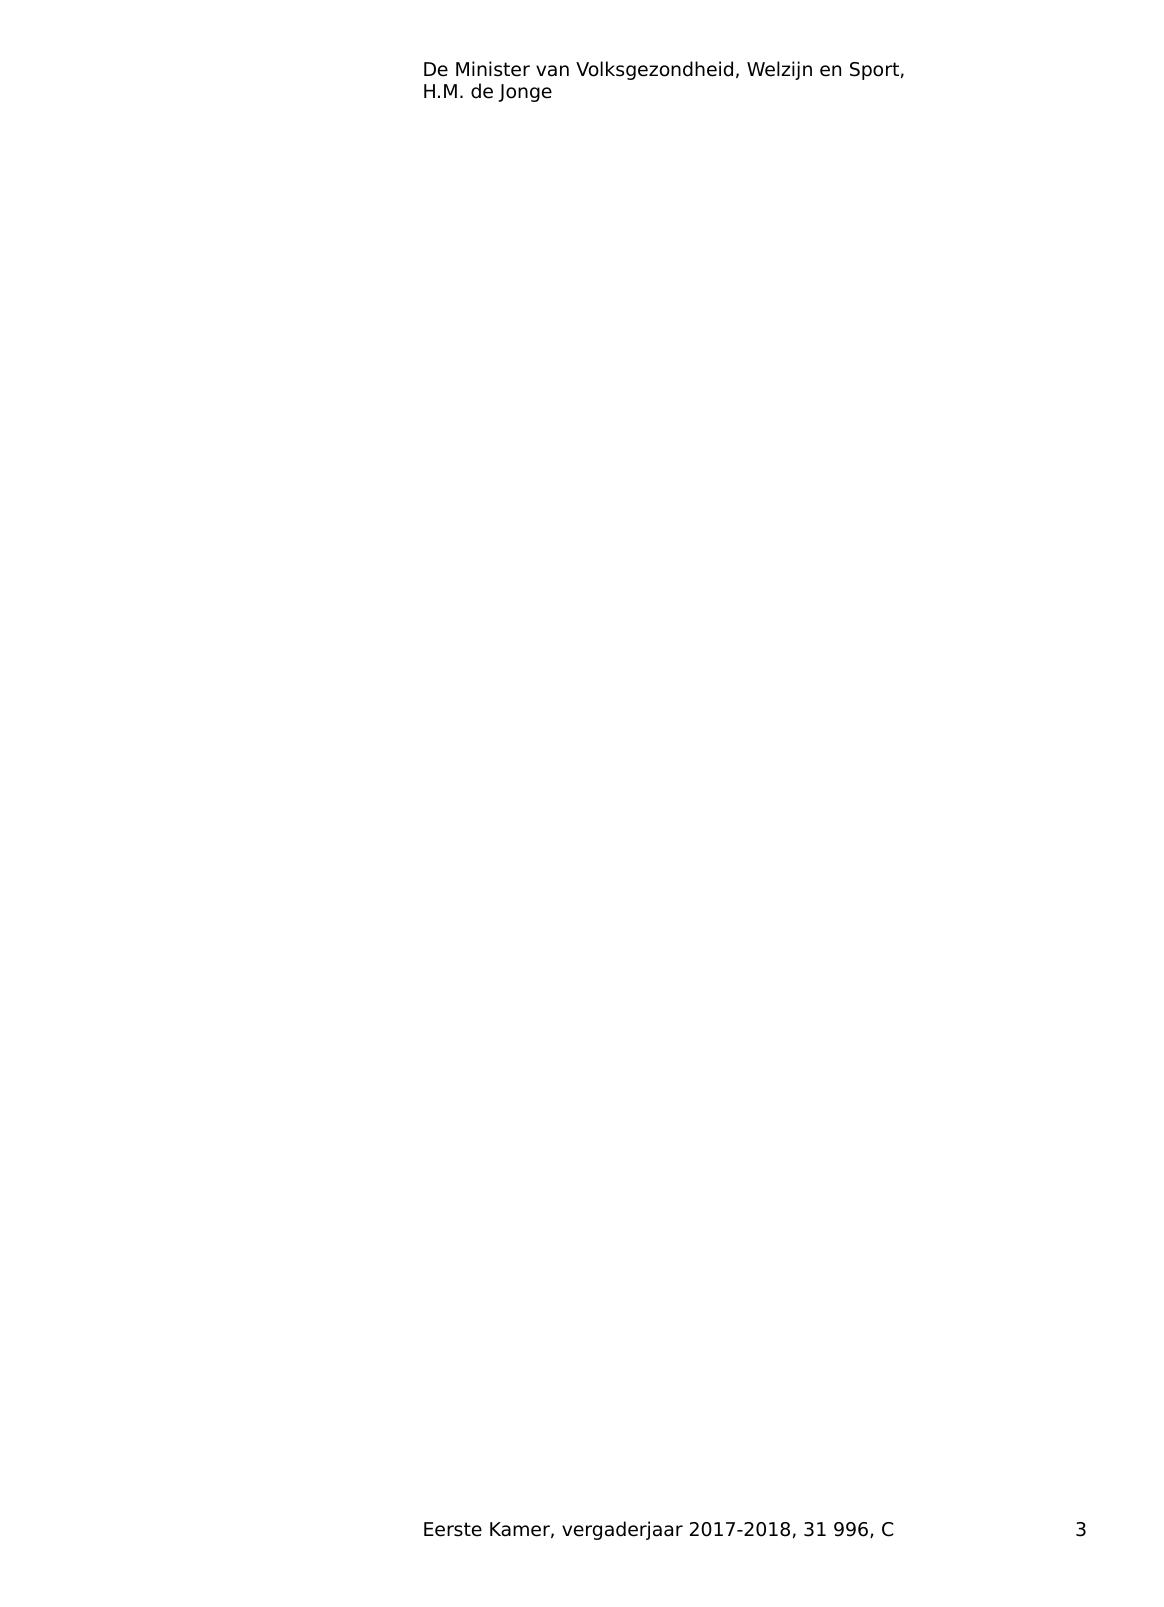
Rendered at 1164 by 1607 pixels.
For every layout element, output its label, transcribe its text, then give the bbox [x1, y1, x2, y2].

text De Minister van Volksgezondheid, Welzijn en Sport, H.M. de Jonge [422, 59, 1087, 103]
